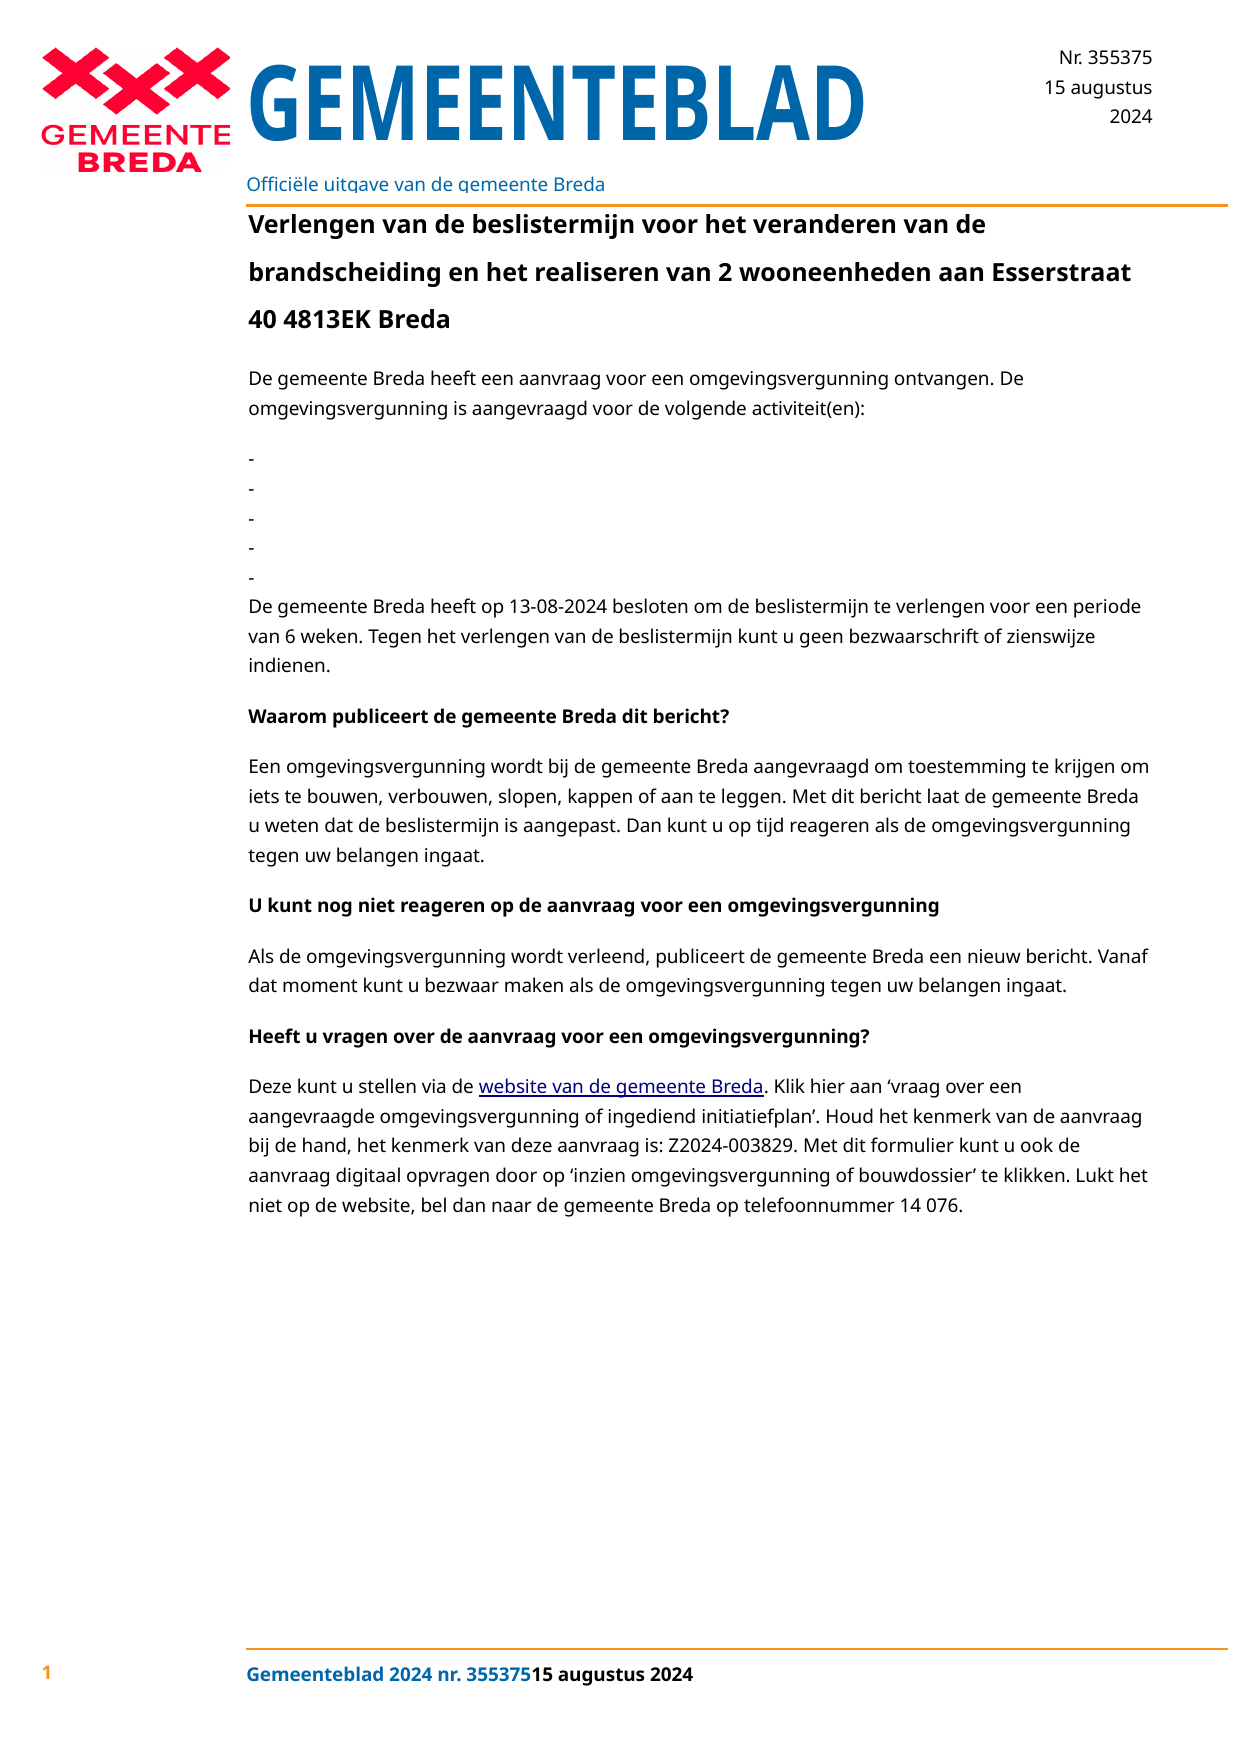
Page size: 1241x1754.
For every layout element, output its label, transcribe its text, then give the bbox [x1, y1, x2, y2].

text Heeft u vragen over de aanvraag voor een omgevingsvergunning? [248, 1023, 1152, 1049]
picture [41, 47, 231, 172]
text Verlengen van de beslistermijn voor het veranderen van de brandscheiding en het realiseren van 2 wooneenheden aan Esserstraat 40 4813EK Breda [248, 207, 1152, 336]
text De gemeente Breda heeft op 13-08-2024 besloten om de beslistermijn te verlengen voor een periode van 6 weken. Tegen het verlengen van de beslistermijn kunt u geen bezwaarschrift of zienswijze indienen. [248, 593, 1152, 678]
text Deze kunt u stellen via de website van de gemeente Breda. Klik hier aan ‘vraag over een aangevraagde omgevingsvergunning of ingediend initiatiefplan’. Houd het kenmerk van de aanvraag bij de hand, het kenmerk van deze aanvraag is: Z2024-003829. Met dit formulier kunt u ook de aanvraag digitaal opvragen door op ‘inzien omgevingsvergunning of bouwdossier’ te klikken. Lukt het niet op de website, bel dan naar de gemeente Breda op telefoonnummer 14 076. [248, 1073, 1152, 1217]
text De gemeente Breda heeft een aanvraag voor een omgevingsvergunning ontvangen. De omgevingsvergunning is aangevraagd voor de volgende activiteit(en): [248, 366, 1152, 421]
text U kunt nog niet reageren op de aanvraag voor een omgevingsvergunning [248, 893, 1152, 918]
text Als de omgevingsvergunning wordt verleend, publiceert de gemeente Breda een nieuw bericht. Vanaf dat moment kunt u bezwaar maken als de omgevingsvergunning tegen uw belangen ingaat. [248, 943, 1152, 998]
text Een omgevingsvergunning wordt bij de gemeente Breda aangevraagd om toestemming te krijgen om iets te bouwen, verbouwen, slopen, kappen of aan te leggen. Met dit bericht laat de gemeente Breda u weten dat de beslistermijn is aangepast. Dan kunt u op tijd reageren als de omgevingsvergunning tegen uw belangen ingaat. [248, 753, 1152, 868]
text Waarom publiceert de gemeente Breda dit bericht? [248, 703, 1152, 729]
